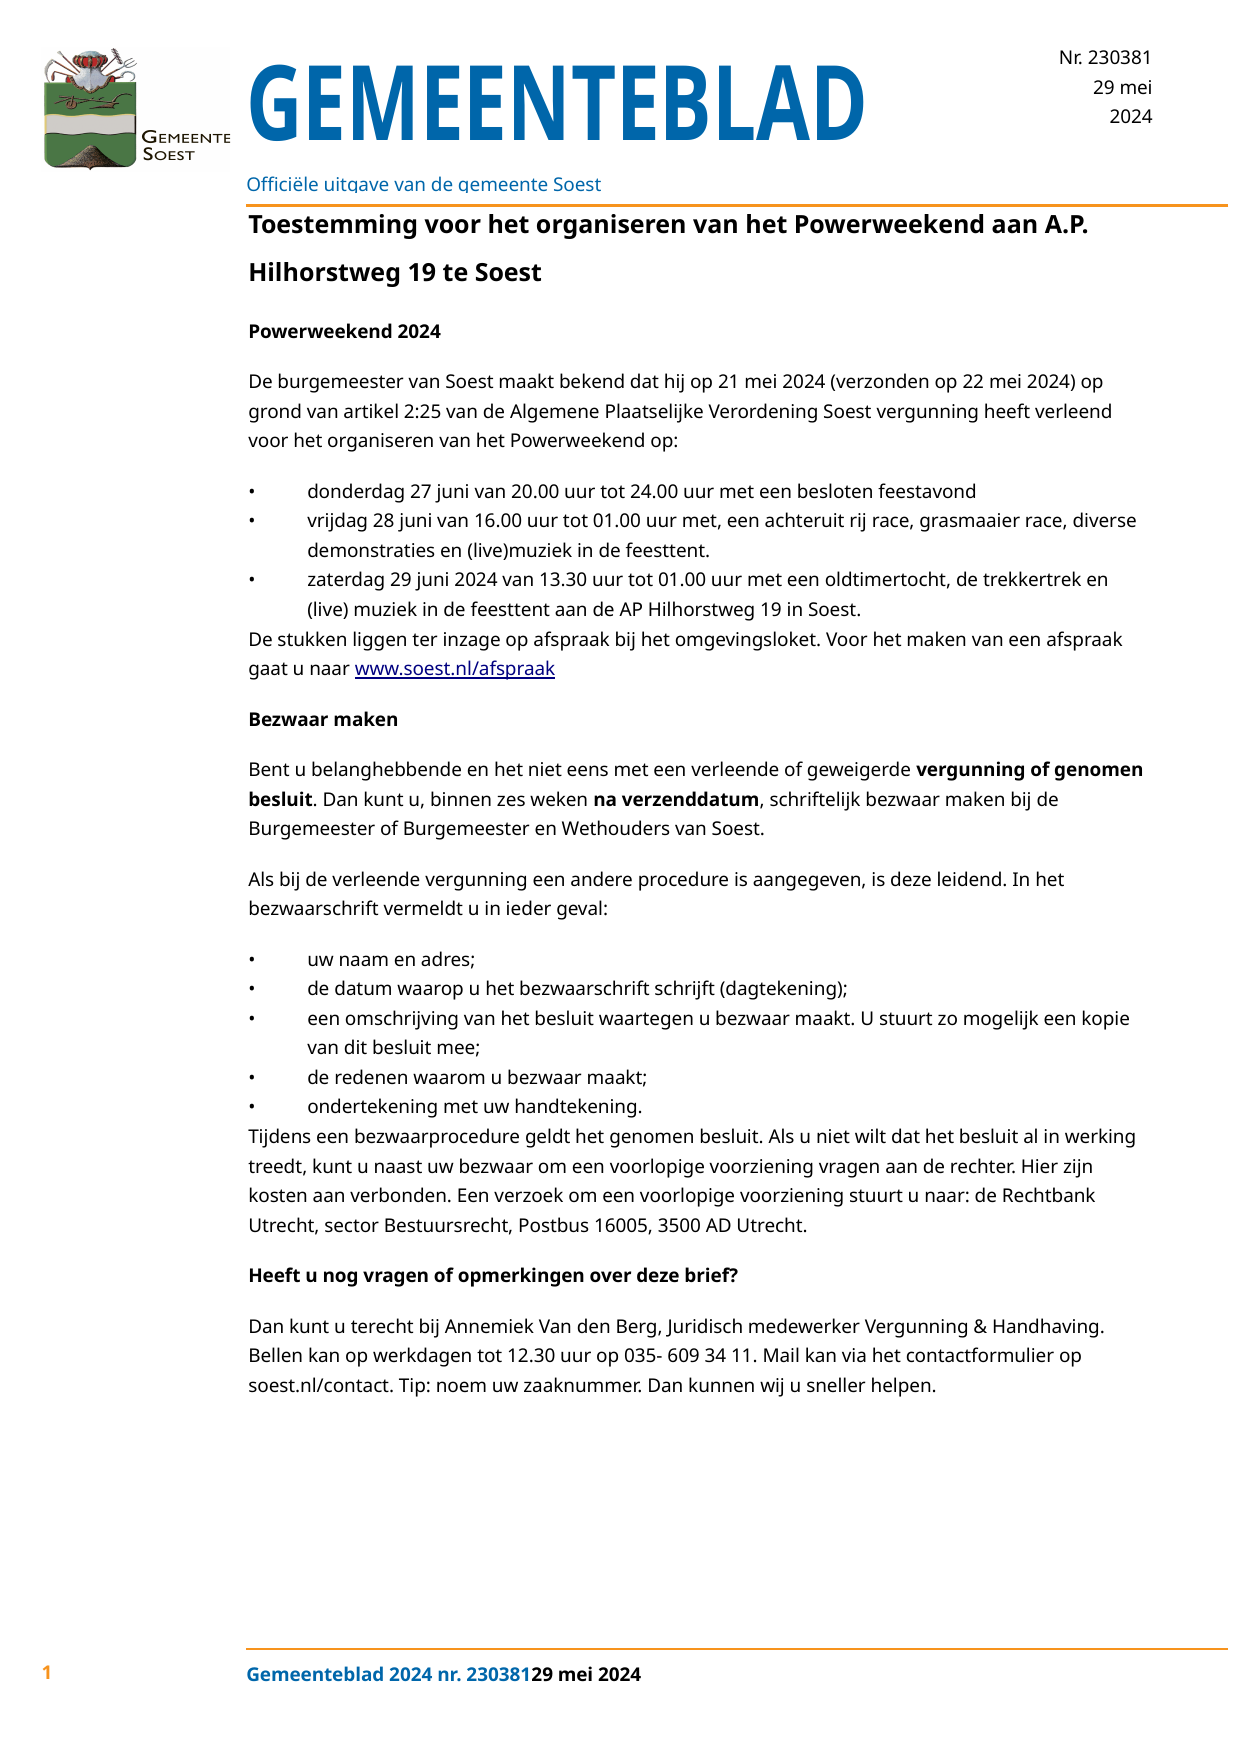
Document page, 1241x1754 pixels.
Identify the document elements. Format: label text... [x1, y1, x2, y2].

text Tijdens een bezwaarprocedure geldt het genomen besluit. Als u niet wilt dat het besluit al in werking treedt, kunt u naast uw bezwaar om een voorlopige voorziening vragen aan de rechter. Hier zijn kosten aan verbonden. Een verzoek om een voorlopige voorziening stuurt u naar: de Rechtbank Utrecht, sector Bestuursrecht, Postbus 16005, 3500 AD Utrecht. [248, 1123, 1152, 1238]
text Powerweekend 2024 [248, 318, 1152, 344]
text Als bij de verleende vergunning een andere procedure is aangegeven, is deze leidend. In het bezwaarschrift vermeldt u in ieder geval: [248, 866, 1152, 921]
text Bezwaar maken [248, 706, 1152, 732]
list donderdag 27 juni van 20.00 uur tot 24.00 uur met een besloten feestavond [248, 478, 1152, 504]
list een omschrijving van het besluit waartegen u bezwaar maakt. U stuurt zo mogelijk een kopie van dit besluit mee; [248, 1005, 1152, 1060]
list de redenen waarom u bezwaar maakt; [248, 1064, 1152, 1090]
list uw naam en adres; [248, 946, 1152, 972]
text Toestemming voor het organiseren van het Powerweekend aan A.P. Hilhorstweg 19 te Soest [248, 207, 1152, 288]
picture [41, 47, 231, 172]
list zaterdag 29 juni 2024 van 13.30 uur tot 01.00 uur met een oldtimertocht, de trekkertrek en (live) muziek in de feesttent aan de AP Hilhorstweg 19 in Soest. [248, 567, 1152, 622]
list de datum waarop u het bezwaarschrift schrijft (dagtekening); [248, 975, 1152, 1001]
list vrijdag 28 juni van 16.00 uur tot 01.00 uur met, een achteruit rij race, grasmaaier race, diverse demonstraties en (live)muziek in de feesttent. [248, 507, 1152, 563]
text Dan kunt u terecht bij Annemiek Van den Berg, Juridisch medewerker Vergunning & Handhaving. Bellen kan op werkdagen tot 12.30 uur op 035- 609 34 11. Mail kan via het contactformulier op soest.nl/contact. Tip: noem uw zaaknummer. Dan kunnen wij u sneller helpen. [248, 1313, 1152, 1398]
text De burgemeester van Soest maakt bekend dat hij op 21 mei 2024 (verzonden op 22 mei 2024) op grond van artikel 2:25 van de Algemene Plaatselijke Verordening Soest vergunning heeft verleend voor het organiseren van het Powerweekend op: [248, 368, 1152, 453]
text Bent u belanghebbende en het niet eens met een verleende of geweigerde vergunning of genomen besluit. Dan kunt u, binnen zes weken na verzenddatum, schriftelijk bezwaar maken bij de Burgemeester of Burgemeester en Wethouders van Soest. [248, 756, 1152, 841]
text De stukken liggen ter inzage op afspraak bij het omgevingsloket. Voor het maken van een afspraak gaat u naar www.soest.nl/afspraak [248, 626, 1152, 681]
list ondertekening met uw handtekening. [248, 1094, 1152, 1119]
text Heeft u nog vragen of opmerkingen over deze brief? [248, 1262, 1152, 1288]
